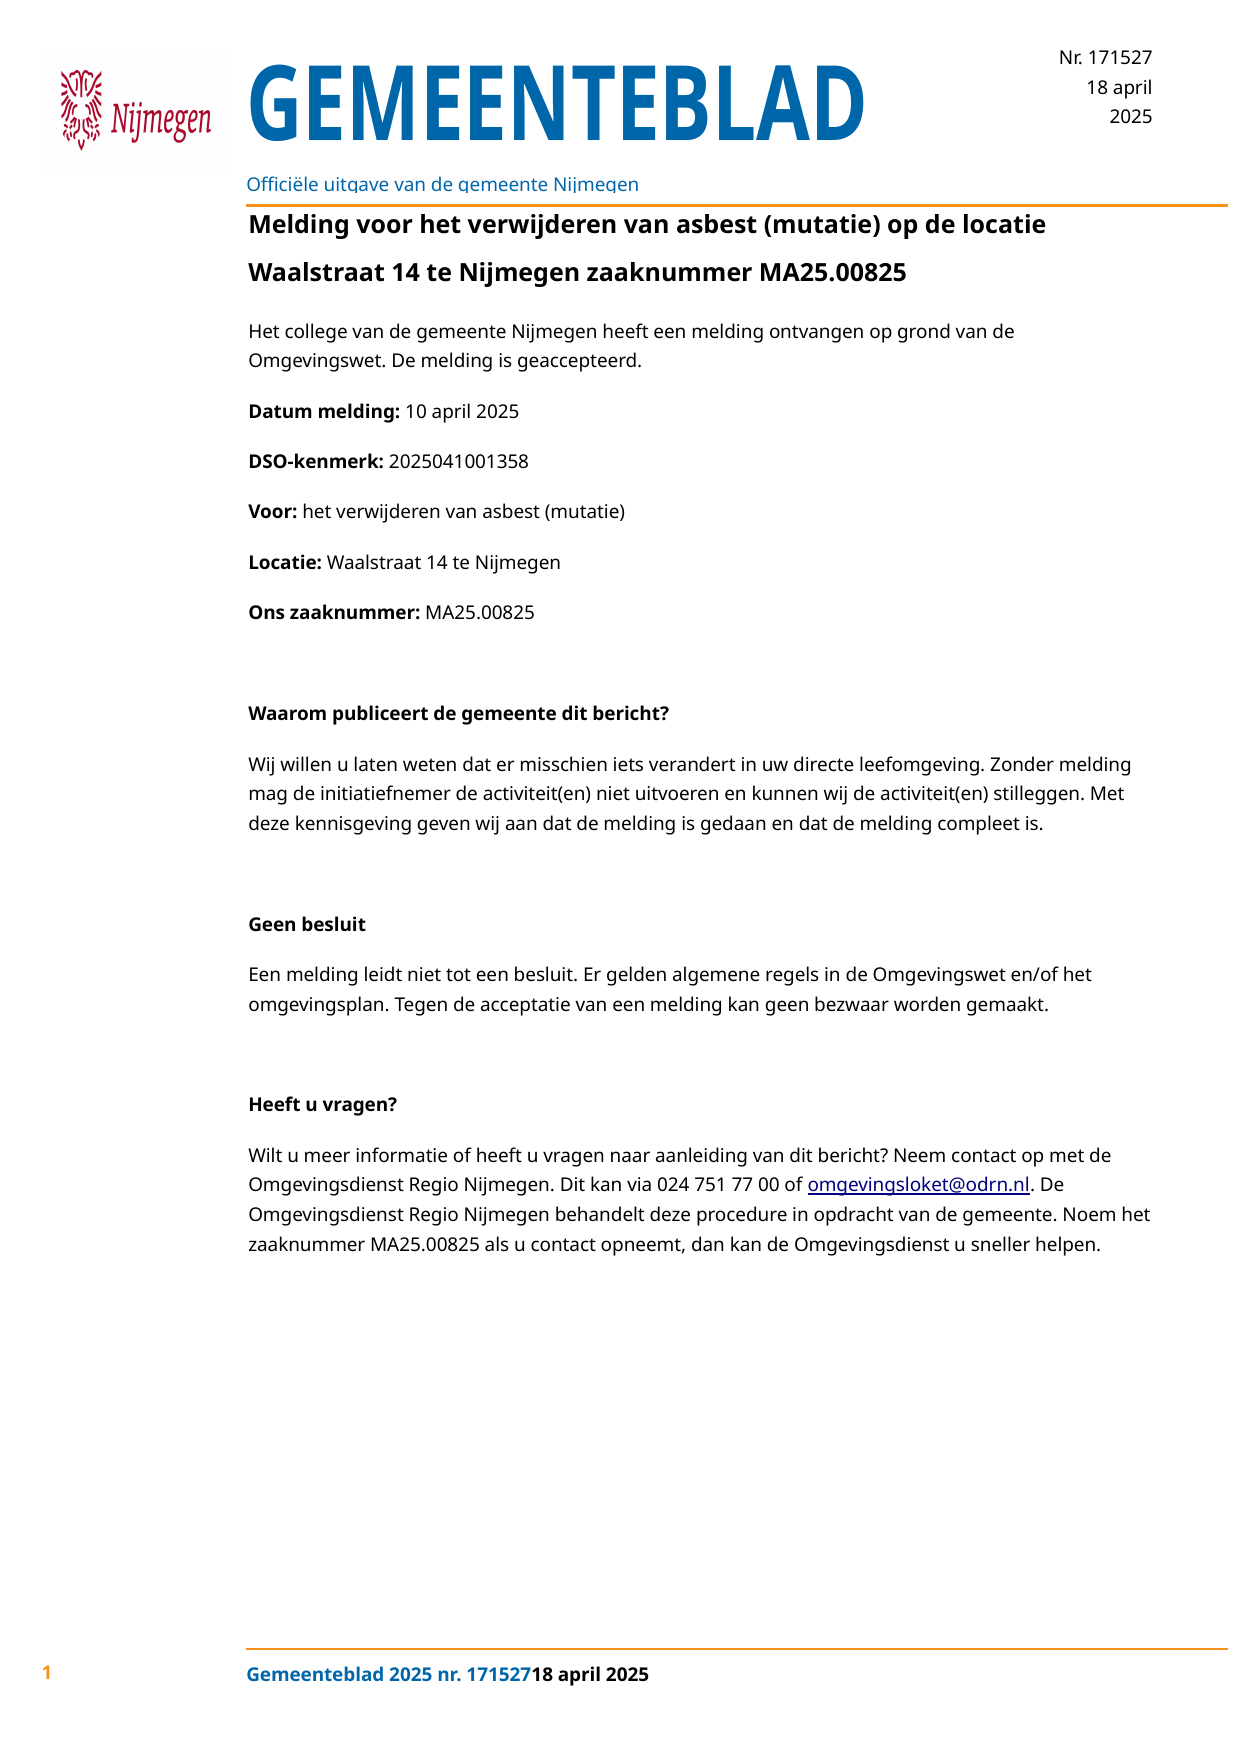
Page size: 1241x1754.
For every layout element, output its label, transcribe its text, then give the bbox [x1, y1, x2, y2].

text Waarom publiceert de gemeente dit bericht? [248, 700, 1152, 726]
text DSO-kenmerk: 2025041001358 [248, 448, 1152, 474]
text Melding voor het verwijderen van asbest (mutatie) op de locatie Waalstraat 14 te Nijmegen zaaknummer MA25.00825 [248, 207, 1152, 288]
text Voor: het verwijderen van asbest (mutatie) [248, 499, 1152, 524]
text Wij willen u laten weten dat er misschien iets verandert in uw directe leefomgeving. Zonder melding mag de initiatiefnemer de activiteit(en) niet uitvoeren en kunnen wij de activiteit(en) stilleggen. Met deze kennisgeving geven wij aan dat de melding is gedaan en dat de melding compleet is. [248, 751, 1152, 836]
text Ons zaaknummer: MA25.00825 [248, 599, 1152, 625]
text Geen besluit [248, 911, 1152, 937]
text Locatie: Waalstraat 14 te Nijmegen [248, 549, 1152, 575]
text Heeft u vragen? [248, 1092, 1152, 1117]
text Het college van de gemeente Nijmegen heeft een melding ontvangen op grond van de Omgevingswet. De melding is geaccepteerd. [248, 318, 1152, 373]
picture [41, 47, 231, 172]
text Wilt u meer informatie of heeft u vragen naar aanleiding van dit bericht? Neem contact op met de Omgevingsdienst Regio Nijmegen. Dit kan via 024 751 77 00 of omgevingsloket@odrn.nl. De Omgevingsdienst Regio Nijmegen behandelt deze procedure in opdracht van de gemeente. Noem het zaaknummer MA25.00825 als u contact opneemt, dan kan de Omgevingsdienst u sneller helpen. [248, 1142, 1152, 1257]
text Een melding leidt niet tot een besluit. Er gelden algemene regels in de Omgevingswet en/of het omgevingsplan. Tegen de acceptatie van een melding kan geen bezwaar worden gemaakt. [248, 961, 1152, 1017]
text Datum melding: 10 april 2025 [248, 398, 1152, 424]
